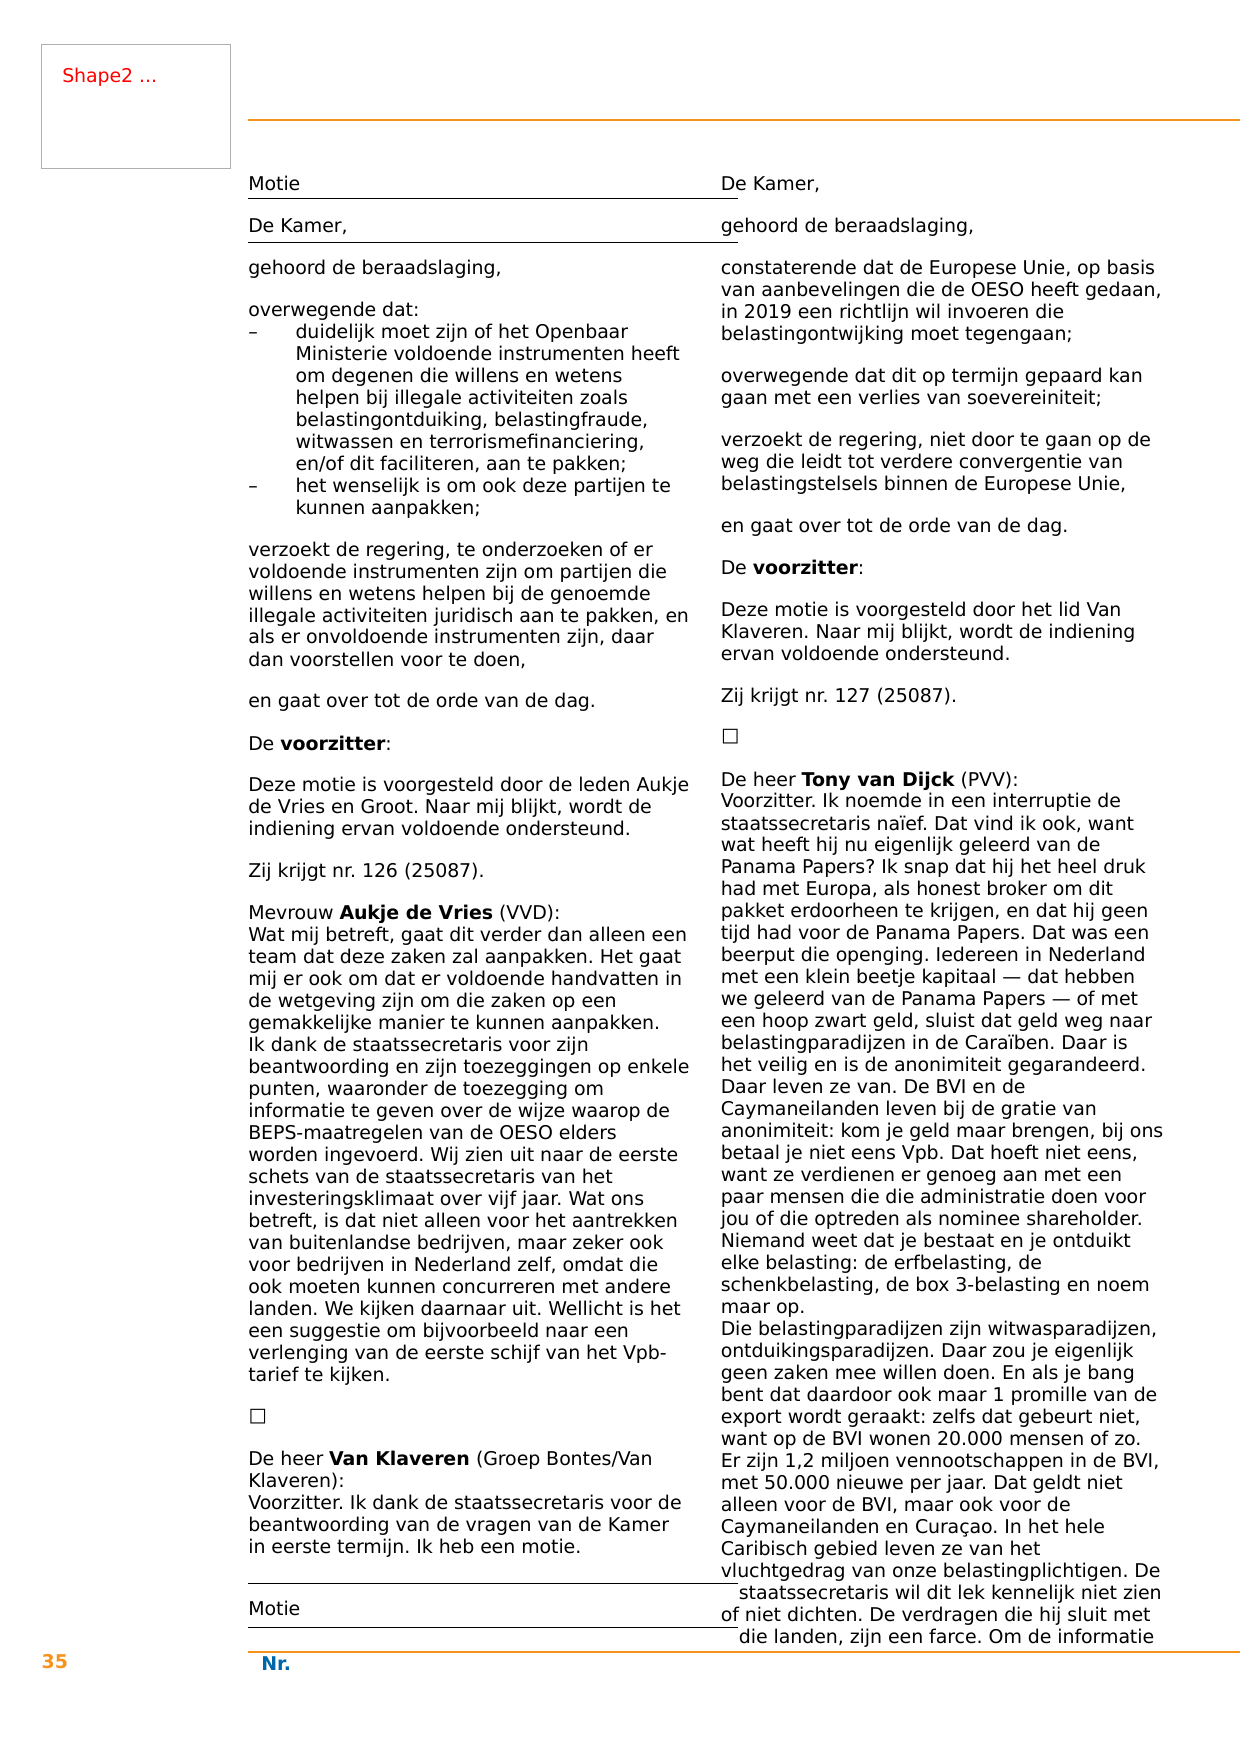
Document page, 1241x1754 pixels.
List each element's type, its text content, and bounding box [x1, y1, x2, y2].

text De heer Tony van Dijck (PVV): [721, 768, 1163, 790]
text overwegende dat: [248, 299, 691, 321]
text en gaat over tot de orde van de dag. [721, 514, 1163, 537]
text ⬜ [721, 726, 1163, 748]
text Mevrouw Aukje de Vries (VVD): [248, 902, 691, 924]
list duidelijk moet zijn of het Openbaar Ministerie voldoende instrumenten heeft om degenen die willens en wetens helpen bij illegale activiteiten zoals belastingontduiking, belastingfraude, witwassen en terrorismefinanciering, en/of dit faciliteren, aan te pakken; [248, 321, 691, 474]
text De voorzitter: [721, 557, 1163, 578]
text Zij krijgt nr. 127 (25087). [721, 684, 1163, 706]
text De Kamer, [721, 173, 1163, 195]
text Voorzitter. Ik noemde in een interruptie de staatssecretaris naïef. Dat vind ik ook, want wat heeft hij nu eigenlijk geleerd van de Panama Papers? Ik snap dat hij het heel druk had met Europa, als honest broker om dit pakket erdoorheen te krijgen, en dat hij geen tijd had voor de Panama Papers. Dat was een beerput die openging. Iedereen in Nederland met een klein beetje kapitaal — dat hebben we geleerd van de Panama Papers — of met een hoop zwart geld, sluist dat geld weg naar belastingparadijzen in de Caraïben. Daar is het veilig en is de anonimiteit gegarandeerd. Daar leven ze van. De BVI en de Caymaneilanden leven bij de gratie van anonimiteit: kom je geld maar brengen, bij ons betaal je niet eens Vpb. Dat hoeft niet eens, want ze verdienen er genoeg aan met een paar mensen die die administratie doen voor jou of die optreden als nominee shareholder. Niemand weet dat je bestaat en je ontduikt elke belasting: de erfbelasting, de schenkbelasting, de box 3-belasting en noem maar op. [721, 790, 1163, 1318]
text constaterende dat de Europese Unie, op basis van aanbevelingen die de OESO heeft gedaan, in 2019 een richtlijn wil invoeren die belastingontwijking moet tegengaan; [721, 257, 1163, 345]
text Motie [248, 173, 691, 195]
text gehoord de beraadslaging, [248, 257, 691, 279]
text en gaat over tot de orde van de dag. [248, 690, 691, 712]
text overwegende dat dit op termijn gepaard kan gaan met een verlies van soevereiniteit; [721, 365, 1163, 409]
text verzoekt de regering, niet door te gaan op de weg die leidt tot verdere convergentie van belastingstelsels binnen de Europese Unie, [721, 429, 1163, 494]
text De voorzitter: [248, 732, 691, 754]
text Er zijn 1,2 miljoen vennootschappen in de BVI, met 50.000 nieuwe per jaar. Dat geldt niet alleen voor de BVI, maar ook voor de Caymaneilanden en Curaçao. In het hele Caribisch gebied leven ze van het vluchtgedrag van onze belastingplichtigen. De staatssecretaris wil dit lek kennelijk niet zien of niet dichten. De verdragen die hij sluit met die landen, zijn een farce. Om de informatie [721, 1450, 1163, 1648]
text Zij krijgt nr. 126 (25087). [248, 860, 691, 882]
text De heer Van Klaveren (Groep Bontes/Van Klaveren): [248, 1448, 691, 1492]
text gehoord de beraadslaging, [721, 215, 1163, 237]
text ⬜ [248, 1406, 691, 1428]
text De Kamer, [248, 215, 691, 237]
list het wenselijk is om ook deze partijen te kunnen aanpakken; [248, 474, 691, 518]
text Die belastingparadijzen zijn witwasparadijzen, ontduikingsparadijzen. Daar zou je eigenlijk geen zaken mee willen doen. En als je bang bent dat daardoor ook maar 1 promille van de export wordt geraakt: zelfs dat gebeurt niet, want op de BVI wonen 20.000 mensen of zo. [721, 1318, 1163, 1450]
text Wat mij betreft, gaat dit verder dan alleen een team dat deze zaken zal aanpakken. Het gaat mij er ook om dat er voldoende handvatten in de wetgeving zijn om die zaken op een gemakkelijke manier te kunnen aanpakken. [248, 924, 691, 1034]
text Ik dank de staatssecretaris voor zijn beantwoording en zijn toezeggingen op enkele punten, waaronder de toezegging om informatie te geven over de wijze waarop de BEPS-maatregelen van de OESO elders worden ingevoerd. Wij zien uit naar de eerste schets van de staatssecretaris van het investeringsklimaat over vijf jaar. Wat ons betreft, is dat niet alleen voor het aantrekken van buitenlandse bedrijven, maar zeker ook voor bedrijven in Nederland zelf, omdat die ook moeten kunnen concurreren met andere landen. We kijken daarnaar uit. Wellicht is het een suggestie om bijvoorbeeld naar een verlenging van de eerste schijf van het Vpb-tarief te kijken. [248, 1034, 691, 1386]
text Voorzitter. Ik dank de staatssecretaris voor de beantwoording van de vragen van de Kamer in eerste termijn. Ik heb een motie. [248, 1492, 691, 1558]
text Motie [248, 1598, 691, 1619]
text Deze motie is voorgesteld door het lid Van Klaveren. Naar mij blijkt, wordt de indiening ervan voldoende ondersteund. [721, 598, 1163, 664]
text verzoekt de regering, te onderzoeken of er voldoende instrumenten zijn om partijen die willens en wetens helpen bij de genoemde illegale activiteiten juridisch aan te pakken, en als er onvoldoende instrumenten zijn, daar dan voorstellen voor te doen, [248, 538, 691, 670]
text Deze motie is voorgesteld door de leden Aukje de Vries en Groot. Naar mij blijkt, wordt de indiening ervan voldoende ondersteund. [248, 774, 691, 840]
